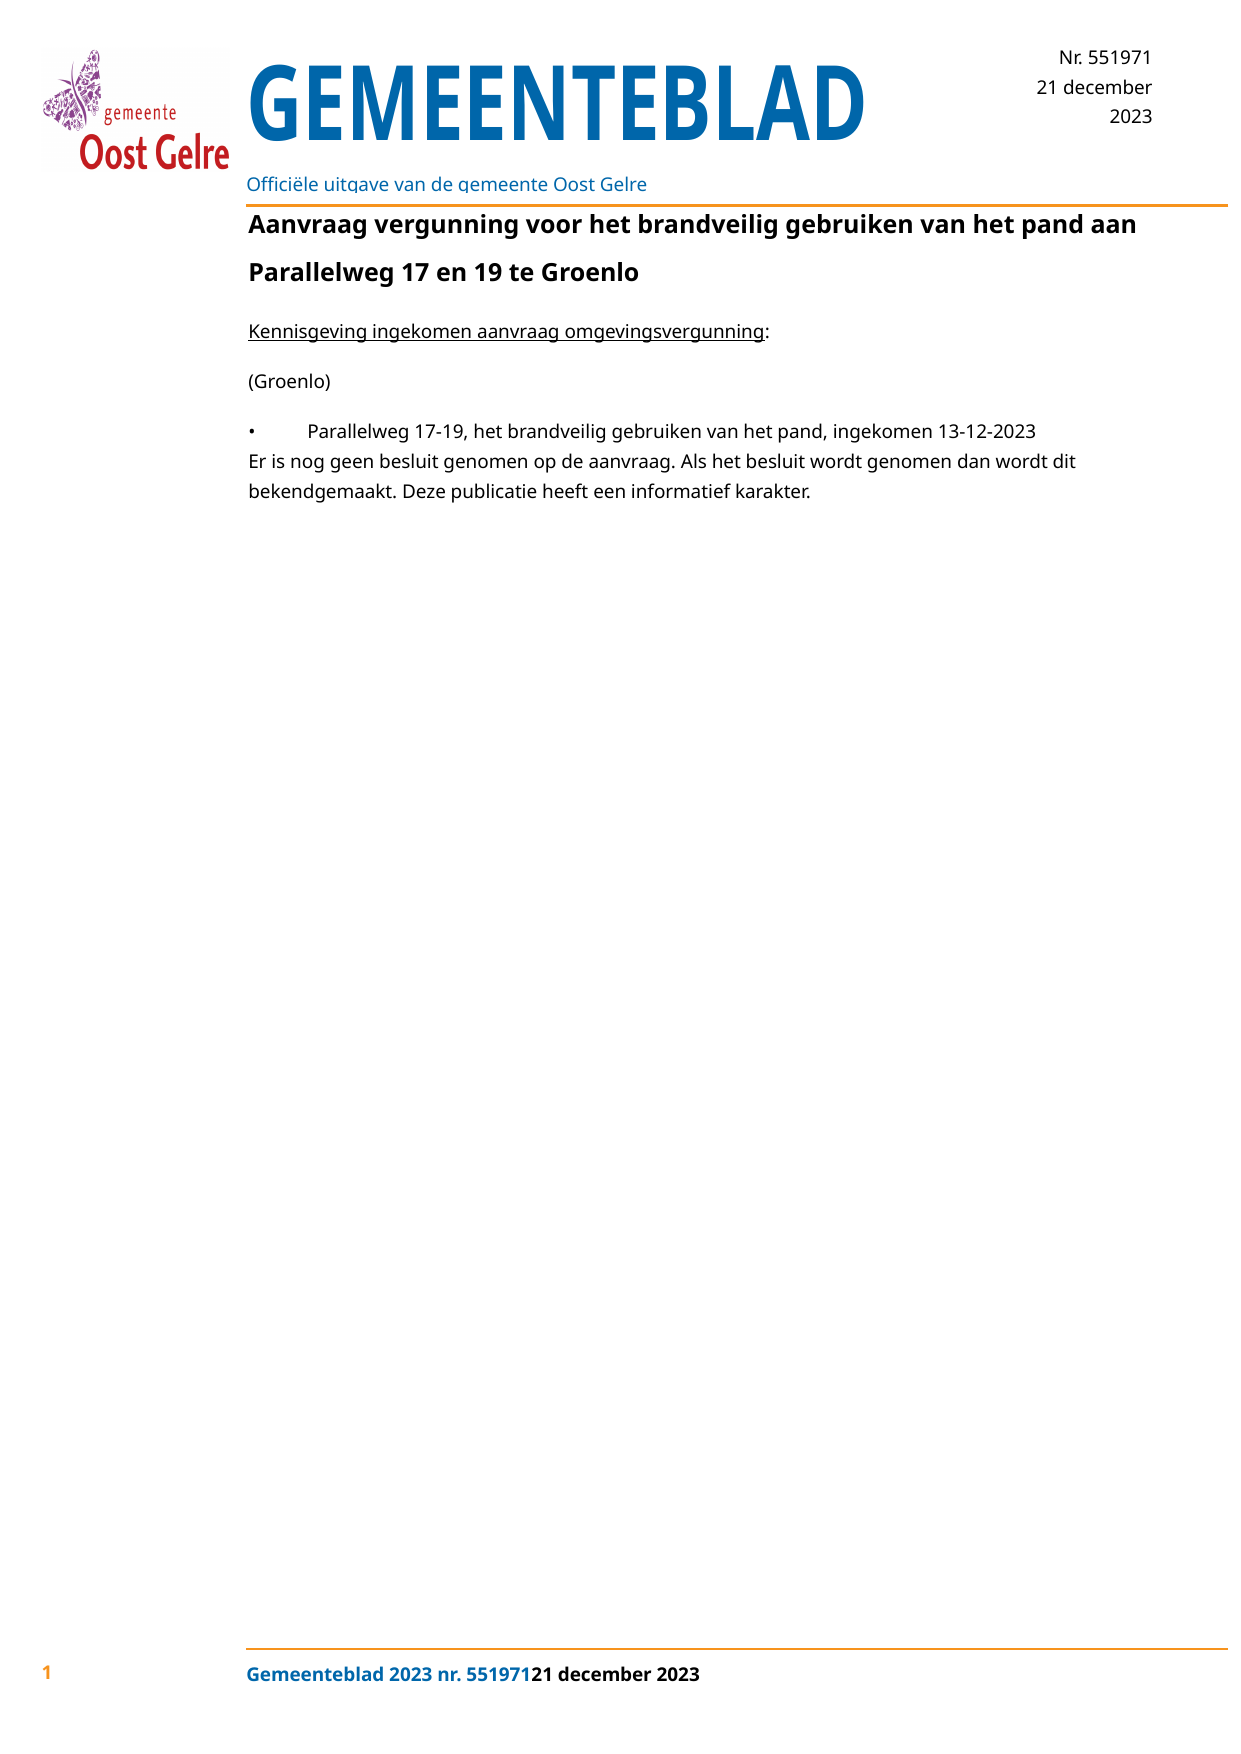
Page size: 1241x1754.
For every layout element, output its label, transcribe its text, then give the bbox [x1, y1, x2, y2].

text Kennisgeving ingekomen aanvraag omgevingsvergunning: [248, 318, 1152, 344]
list Parallelweg 17-19, het brandveilig gebruiken van het pand, ingekomen 13-12-2023 [248, 419, 1152, 444]
picture [41, 47, 231, 172]
text (Groenlo) [248, 368, 1152, 394]
text Aanvraag vergunning voor het brandveilig gebruiken van het pand aan Parallelweg 17 en 19 te Groenlo [248, 207, 1152, 288]
text Er is nog geen besluit genomen op de aanvraag. Als het besluit wordt genomen dan wordt dit bekendgemaakt. Deze publicatie heeft een informatief karakter. [248, 448, 1152, 504]
